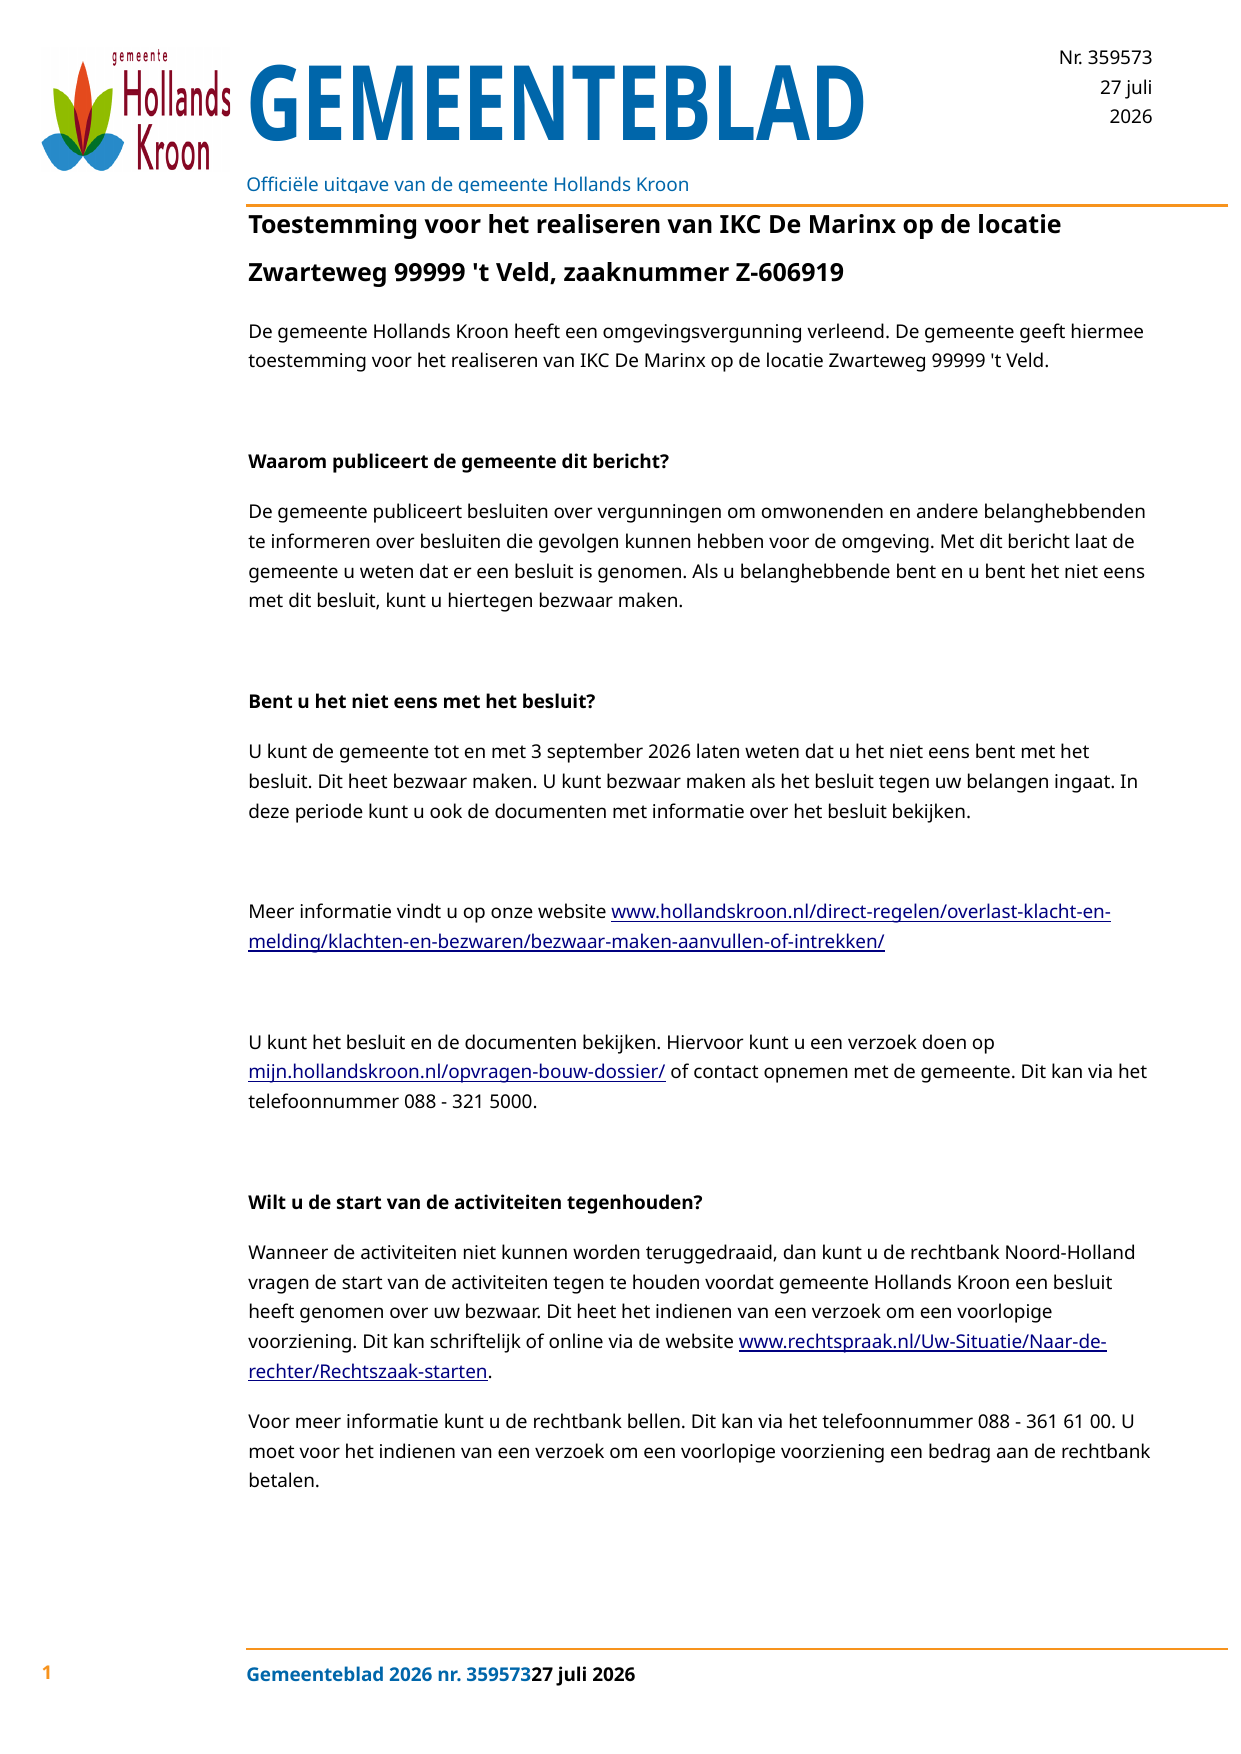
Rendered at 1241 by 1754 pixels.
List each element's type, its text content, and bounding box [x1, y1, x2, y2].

text Waarom publiceert de gemeente dit bericht? [248, 448, 1152, 474]
picture [41, 47, 231, 172]
text Toestemming voor het realiseren van IKC De Marinx op de locatie Zwarteweg 99999 't Veld, zaaknummer Z-606919 [248, 207, 1152, 288]
text Wanneer de activiteiten niet kunnen worden teruggedraaid, dan kunt u de rechtbank Noord-Holland vragen de start van de activiteiten tegen te houden voordat gemeente Hollands Kroon een besluit heeft genomen over uw bezwaar. Dit heet het indienen van een verzoek om een voorlopige voorziening. Dit kan schriftelijk of online via de website www.rechtspraak.nl/Uw-Situatie/Naar-de-rechter/Rechtszaak-starten. [248, 1239, 1152, 1384]
text De gemeente Hollands Kroon heeft een omgevingsvergunning verleend. De gemeente geeft hiermee toestemming voor het realiseren van IKC De Marinx op de locatie Zwarteweg 99999 't Veld. [248, 318, 1152, 373]
text De gemeente publiceert besluiten over vergunningen om omwonenden en andere belanghebbenden te informeren over besluiten die gevolgen kunnen hebben voor de omgeving. Met dit bericht laat de gemeente u weten dat er een besluit is genomen. Als u belanghebbende bent en u bent het niet eens met dit besluit, kunt u hiertegen bezwaar maken. [248, 499, 1152, 613]
text Wilt u de start van de activiteiten tegenhouden? [248, 1189, 1152, 1215]
text U kunt de gemeente tot en met 3 september 2026 laten weten dat u het niet eens bent met het besluit. Dit heet bezwaar maken. U kunt bezwaar maken als het besluit tegen uw belangen ingaat. In deze periode kunt u ook de documenten met informatie over het besluit bekijken. [248, 739, 1152, 824]
text Meer informatie vindt u op onze website www.hollandskroon.nl/direct-regelen/overlast-klacht-en-melding/klachten-en-bezwaren/bezwaar-maken-aanvullen-of-intrekken/ [248, 899, 1152, 954]
text U kunt het besluit en de documenten bekijken. Hiervoor kunt u een verzoek doen op mijn.hollandskroon.nl/opvragen-bouw-dossier/ of contact opnemen met de gemeente. Dit kan via het telefoonnummer 088 - 321 5000. [248, 1029, 1152, 1114]
text Voor meer informatie kunt u de rechtbank bellen. Dit kan via het telefoonnummer 088 - 361 61 00. U moet voor het indienen van een verzoek om een voorlopige voorziening een bedrag aan de rechtbank betalen. [248, 1408, 1152, 1493]
text Bent u het niet eens met het besluit? [248, 688, 1152, 714]
